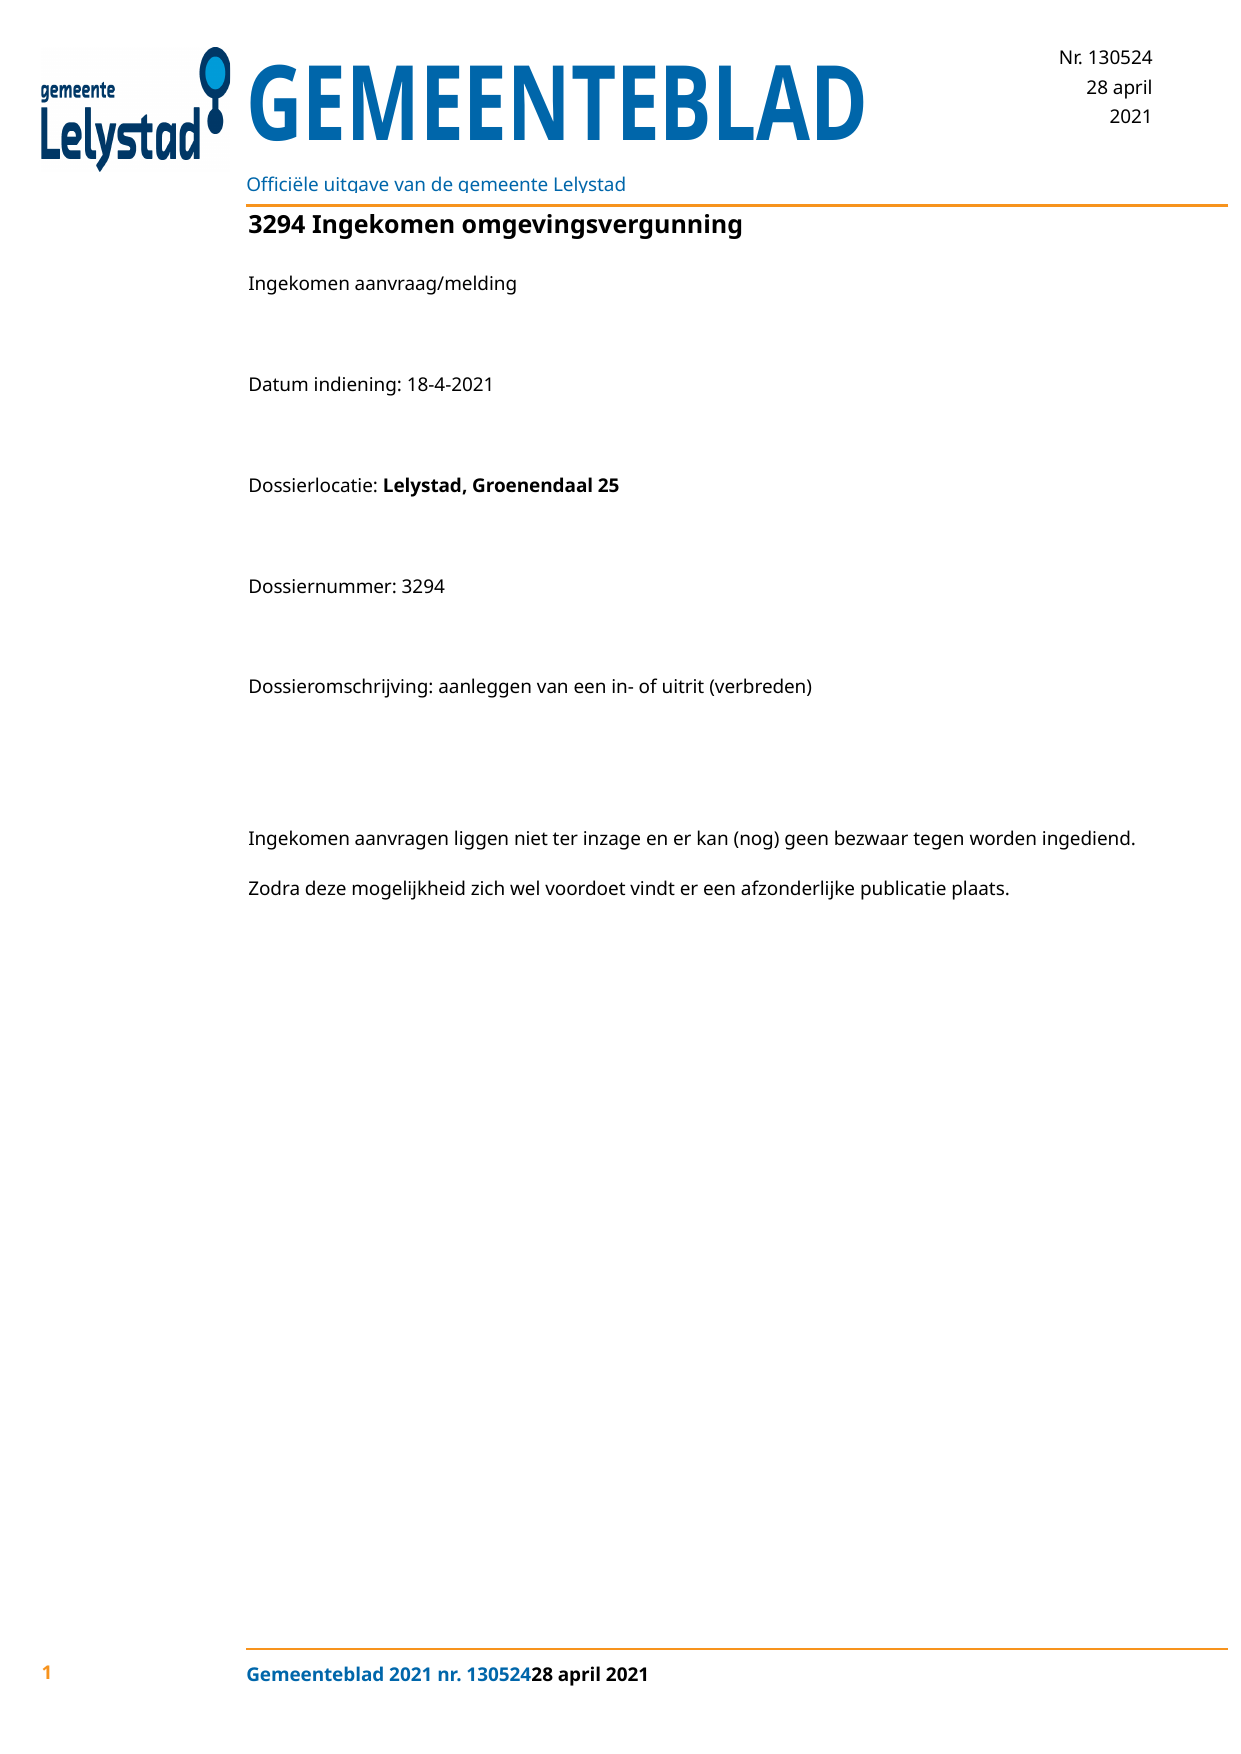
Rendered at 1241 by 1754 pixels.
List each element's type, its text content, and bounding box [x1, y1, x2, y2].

text Dossiernummer: 3294 [248, 573, 1152, 598]
text Ingekomen aanvragen liggen niet ter inzage en er kan (nog) geen bezwaar tegen worden ingediend. [248, 825, 1152, 851]
picture [41, 47, 231, 172]
text Ingekomen aanvraag/melding [248, 270, 1152, 296]
text 3294 Ingekomen omgevingsvergunning [248, 207, 1152, 241]
text Dossierlocatie: Lelystad, Groenendaal 25 [248, 472, 1152, 498]
text Datum indiening: 18-4-2021 [248, 371, 1152, 397]
text Zodra deze mogelijkheid zich wel voordoet vindt er een afzonderlijke publicatie plaats. [248, 875, 1152, 901]
text Dossieromschrijving: aanleggen van een in- of uitrit (verbreden) [248, 674, 1152, 699]
